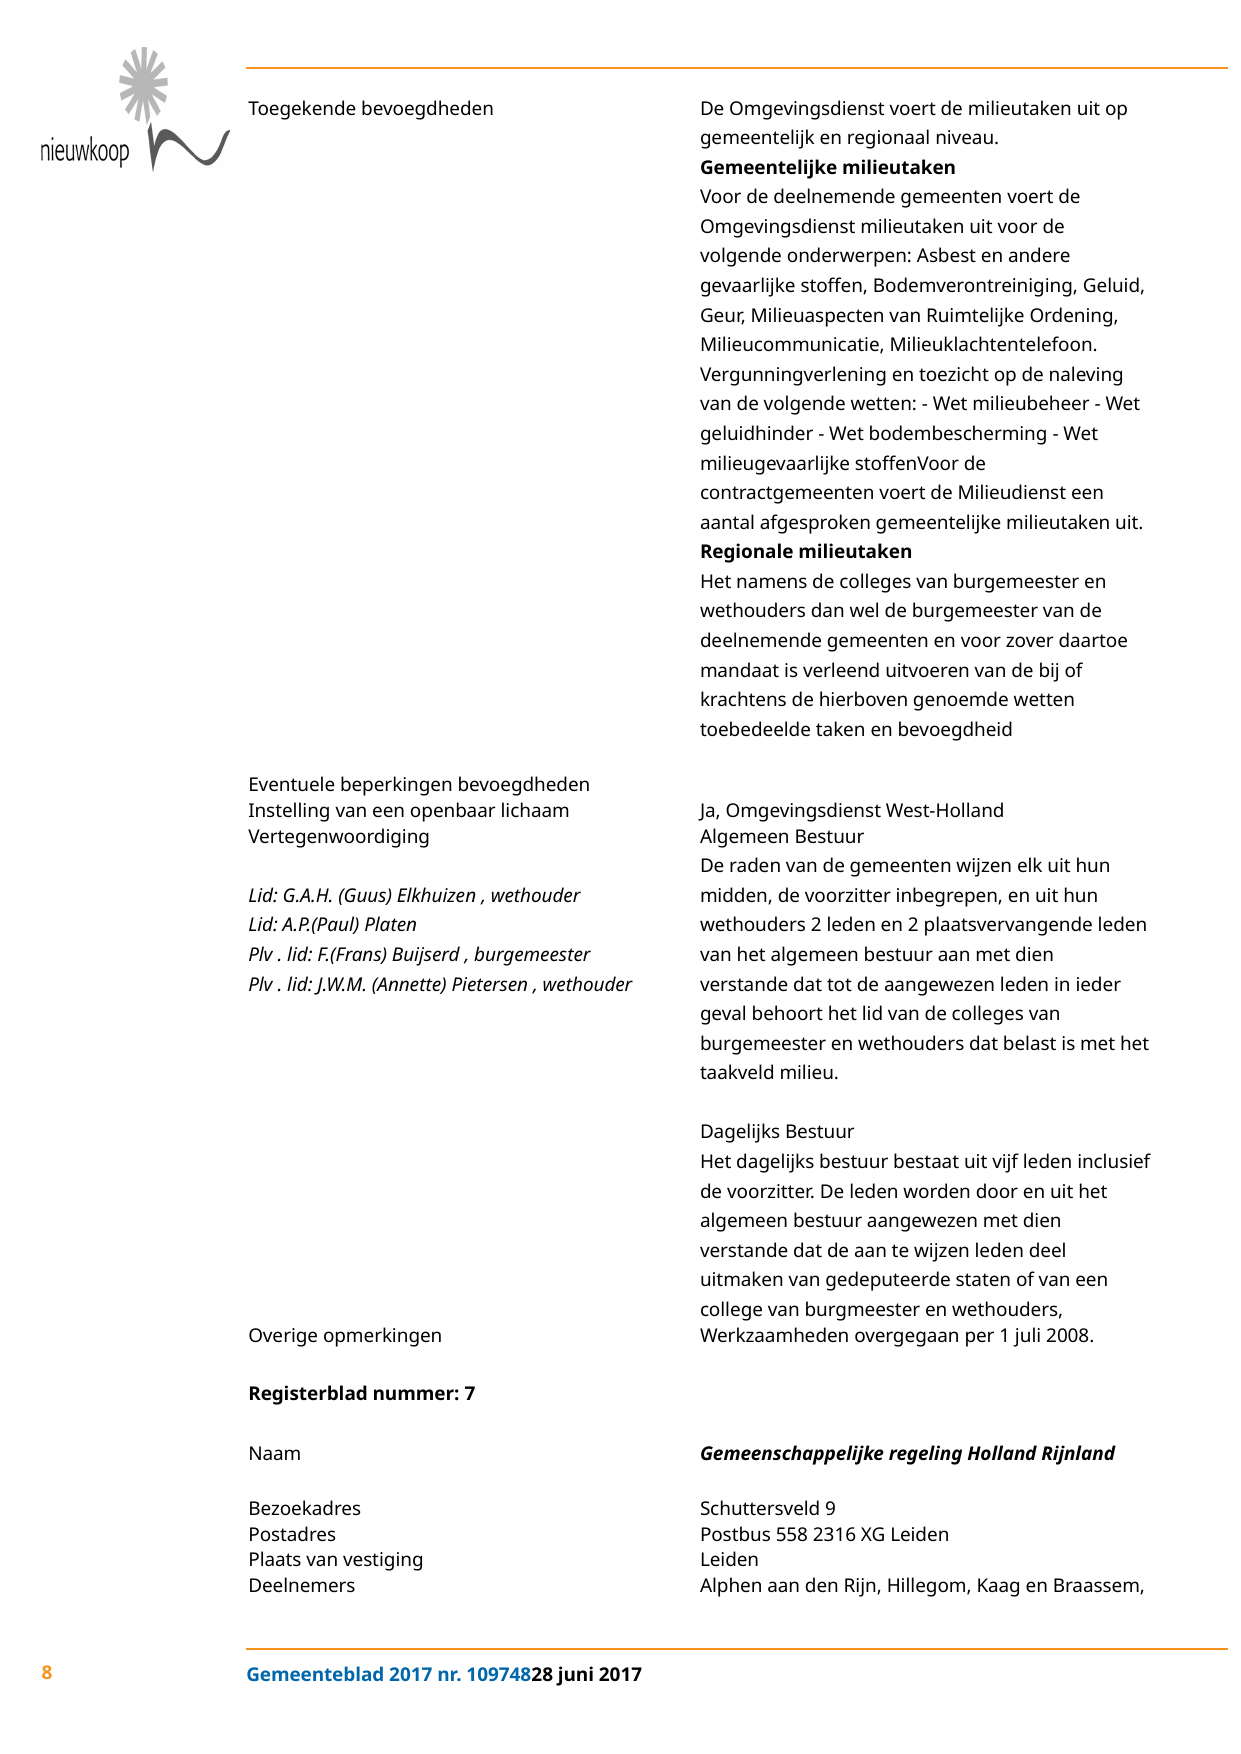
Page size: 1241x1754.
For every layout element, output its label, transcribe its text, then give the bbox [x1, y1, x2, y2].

table_cell Leiden [700, 1546, 1152, 1572]
table_cell Bezoekadres [248, 1495, 700, 1521]
table_cell De Omgevingsdienst voert de milieutaken uit op gemeentelijk en regionaal niveau. Gemeentelijke milieutaken Voor de deelnemende gemeenten voert de Omgevingsdienst milieutaken uit voor de volgende onderwerpen: Asbest en andere gevaarlijke stoffen, Bodemverontreiniging, Geluid, Geur, Milieuaspecten van Ruimtelijke Ordening, Milieucommunicatie, Milieuklachtentelefoon. Vergunningverlening en toezicht op de naleving van de volgende wetten: - Wet milieubeheer - Wet geluidhinder - Wet bodembescherming - Wet milieugevaarlijke stoffenVoor de contractgemeenten voert de Milieudienst een aantal afgesproken gemeentelijke milieutaken uit. Regionale milieutaken Het namens de colleges van burgemeester en wethouders dan wel de burgemeester van de deelnemende gemeenten en voor zover daartoe mandaat is verleend uitvoeren van de bij of krachtens de hierboven genoemde wetten toebedeelde taken en bevoegdheid [700, 95, 1152, 771]
table_cell Alphen aan den Rijn, Hillegom, Kaag en Braassem, [700, 1572, 1152, 1598]
table_header Naam [248, 1440, 700, 1495]
table_cell Eventuele beperkingen bevoegdheden [248, 771, 700, 797]
table_cell Postadres [248, 1521, 700, 1546]
table_cell Overige opmerkingen [248, 1322, 700, 1348]
table_cell Algemeen Bestuur De raden van de gemeenten wijzen elk uit hun midden, de voorzitter inbegrepen, en uit hun wethouders 2 leden en 2 plaatsvervangende leden van het algemeen bestuur aan met dien verstande dat tot de aangewezen leden in ieder geval behoort het lid van de colleges van burgemeester en wethouders dat belast is met het taakveld milieu. Dagelijks Bestuur Het dagelijks bestuur bestaat uit vijf leden inclusief de voorzitter. De leden worden door en uit het algemeen bestuur aangewezen met dien verstande dat de aan te wijzen leden deel uitmaken van gedeputeerde staten of van een college van burgmeester en wethouders, [700, 823, 1152, 1322]
table_cell Werkzaamheden overgegaan per 1 juli 2008. [700, 1322, 1152, 1348]
table_cell Deelnemers [248, 1572, 700, 1598]
table_cell Schuttersveld 9 [700, 1495, 1152, 1521]
table_cell Instelling van een openbaar lichaam [248, 797, 700, 823]
table_cell Toegekende bevoegdheden [248, 95, 700, 771]
table_cell Ja, Omgevingsdienst West-Holland [700, 797, 1152, 823]
text Registerblad nummer: 7 [248, 1380, 1152, 1406]
picture [41, 47, 231, 172]
table_cell Postbus 558 2316 XG Leiden [700, 1521, 1152, 1546]
table_cell Vertegenwoordiging Lid: G.A.H. (Guus) Elkhuizen , wethouder Lid: A.P.(Paul) Platen Plv . lid: F.(Frans) Buijserd , burgemeester Plv . lid: J.W.M. (Annette) Pietersen , wethouder [248, 823, 700, 1322]
table_cell [700, 771, 1152, 797]
table_cell Plaats van vestiging [248, 1546, 700, 1572]
table_header Gemeenschappelijke regeling Holland Rijnland [700, 1440, 1152, 1495]
